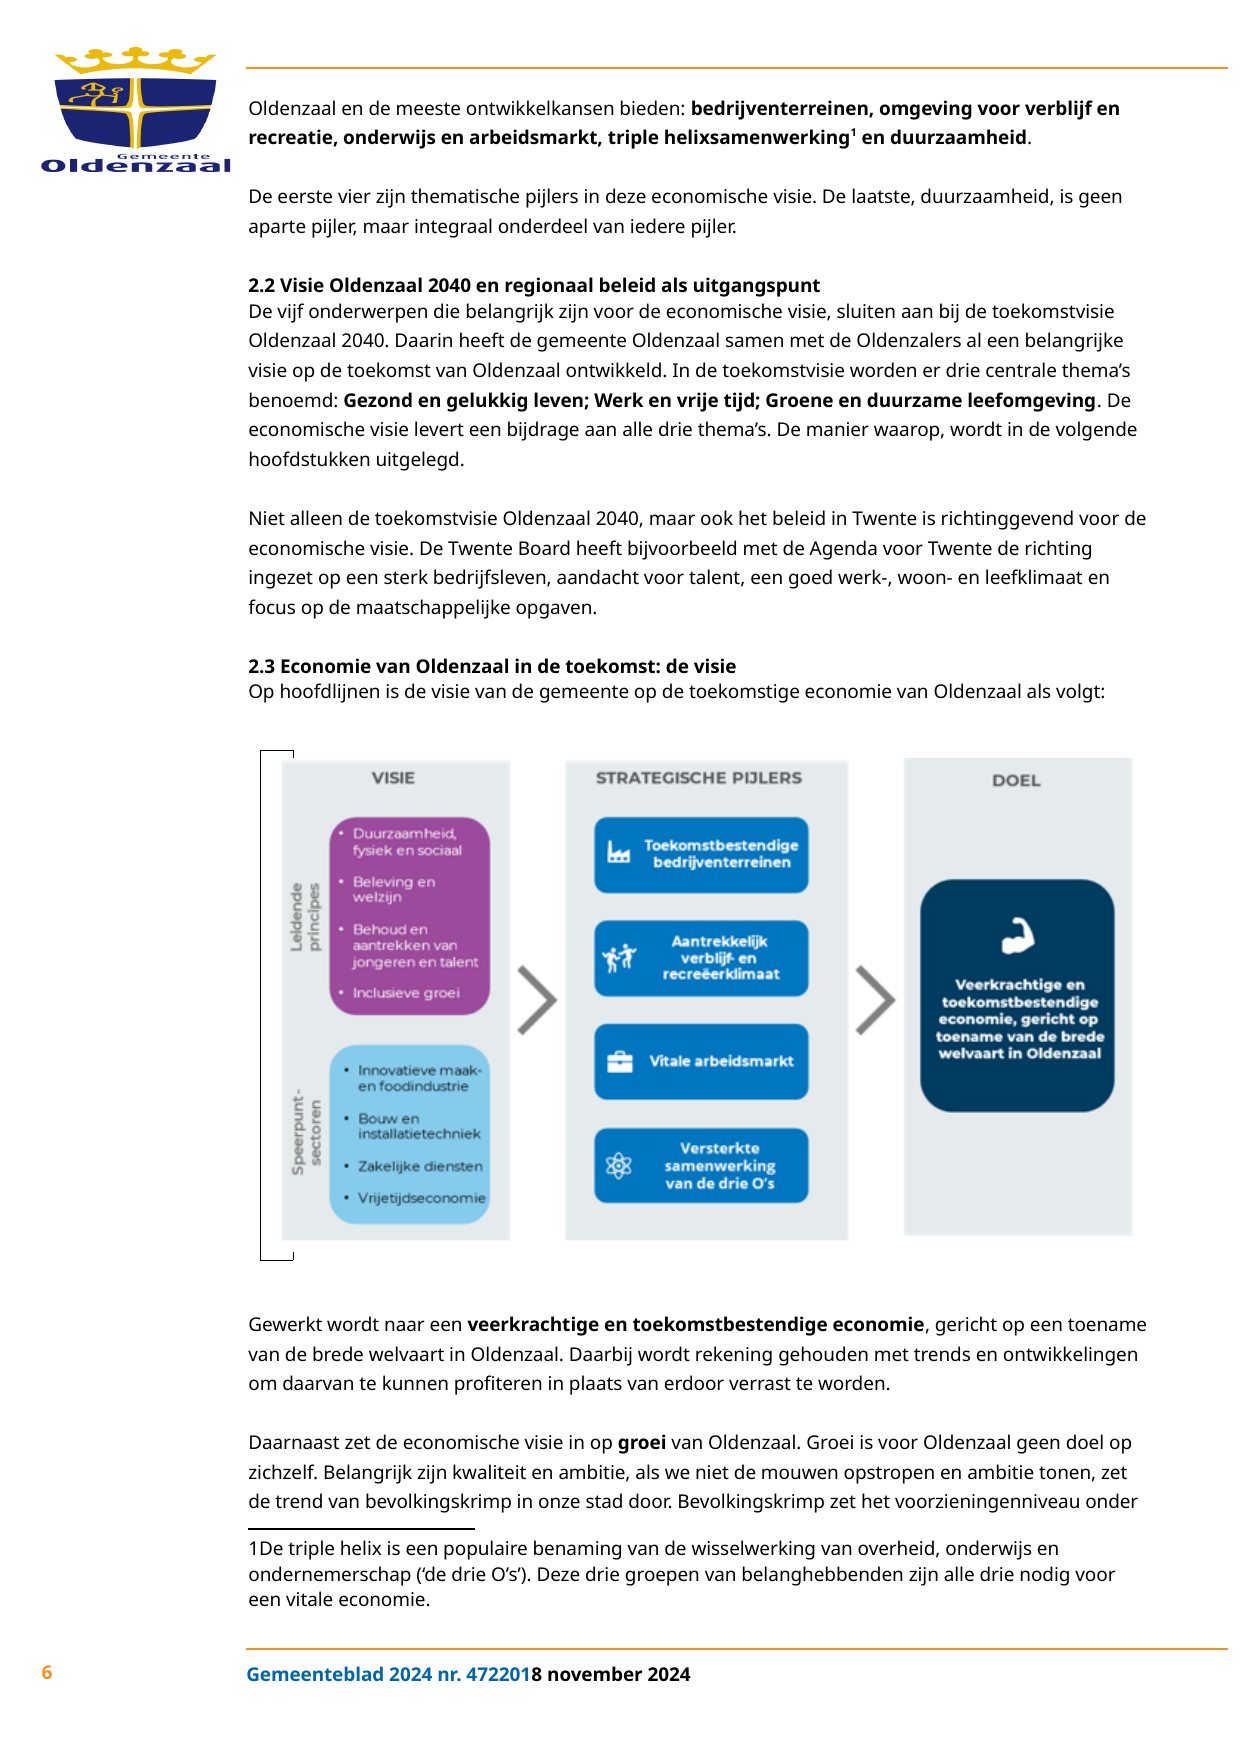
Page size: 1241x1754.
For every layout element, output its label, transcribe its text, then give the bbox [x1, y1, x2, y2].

text 2.2 Visie Oldenzaal 2040 en regionaal beleid als uitgangspunt [248, 272, 1152, 298]
text De triple helix is een populaire benaming van de wisselwerking van overheid, onderwijs en ondernemerschap (‘de drie O’s’). Deze drie groepen van belanghebbenden zijn alle drie nodig voor een vitale economie. [248, 1535, 1152, 1612]
picture [41, 47, 231, 172]
picture [268, 758, 1155, 1252]
text De eerste vier zijn thematische pijlers in deze economische visie. De laatste, duurzaamheid, is geen aparte pijler, maar integraal onderdeel van iedere pijler. [248, 183, 1152, 239]
text Gewerkt wordt naar een veerkrachtige en toekomstbestendige economie, gericht op een toename van de brede welvaart in Oldenzaal. Daarbij wordt rekening gehouden met trends en ontwikkelingen om daarvan te kunnen profiteren in plaats van erdoor verrast te worden. [248, 1311, 1152, 1396]
text Oldenzaal en de meeste ontwikkelkansen bieden: bedrijventerreinen, omgeving voor verblijf en recreatie, onderwijs en arbeidsmarkt, triple helixsamenwerking en duurzaamheid. [248, 95, 1152, 150]
text Niet alleen de toekomstvisie Oldenzaal 2040, maar ook het beleid in Twente is richtinggevend voor de economische visie. De Twente Board heeft bijvoorbeeld met de Agenda voor Twente de richting ingezet op een sterk bedrijfsleven, aandacht voor talent, een goed werk-, woon- en leefklimaat en focus op de maatschappelijke opgaven. [248, 505, 1152, 619]
text De vijf onderwerpen die belangrijk zijn voor de economische visie, sluiten aan bij de toekomstvisie Oldenzaal 2040. Daarin heeft de gemeente Oldenzaal samen met de Oldenzalers al een belangrijke visie op de toekomst van Oldenzaal ontwikkeld. In de toekomstvisie worden er drie centrale thema’s benoemd: Gezond en gelukkig leven; Werk en vrije tijd; Groene en duurzame leefomgeving. De economische visie levert een bijdrage aan alle drie thema’s. De manier waarop, wordt in de volgende hoofdstukken uitgelegd. [248, 298, 1152, 472]
text 2.3 Economie van Oldenzaal in de toekomst: de visie [248, 653, 1152, 679]
text Daarnaast zet de economische visie in op groei van Oldenzaal. Groei is voor Oldenzaal geen doel op zichzelf. Belangrijk zijn kwaliteit en ambitie, als we niet de mouwen opstropen en ambitie tonen, zet de trend van bevolkingskrimp in onze stad door. Bevolkingskrimp zet het voorzieningenniveau onder [248, 1429, 1152, 1514]
text Op hoofdlijnen is de visie van de gemeente op de toekomstige economie van Oldenzaal als volgt: [248, 679, 1152, 704]
